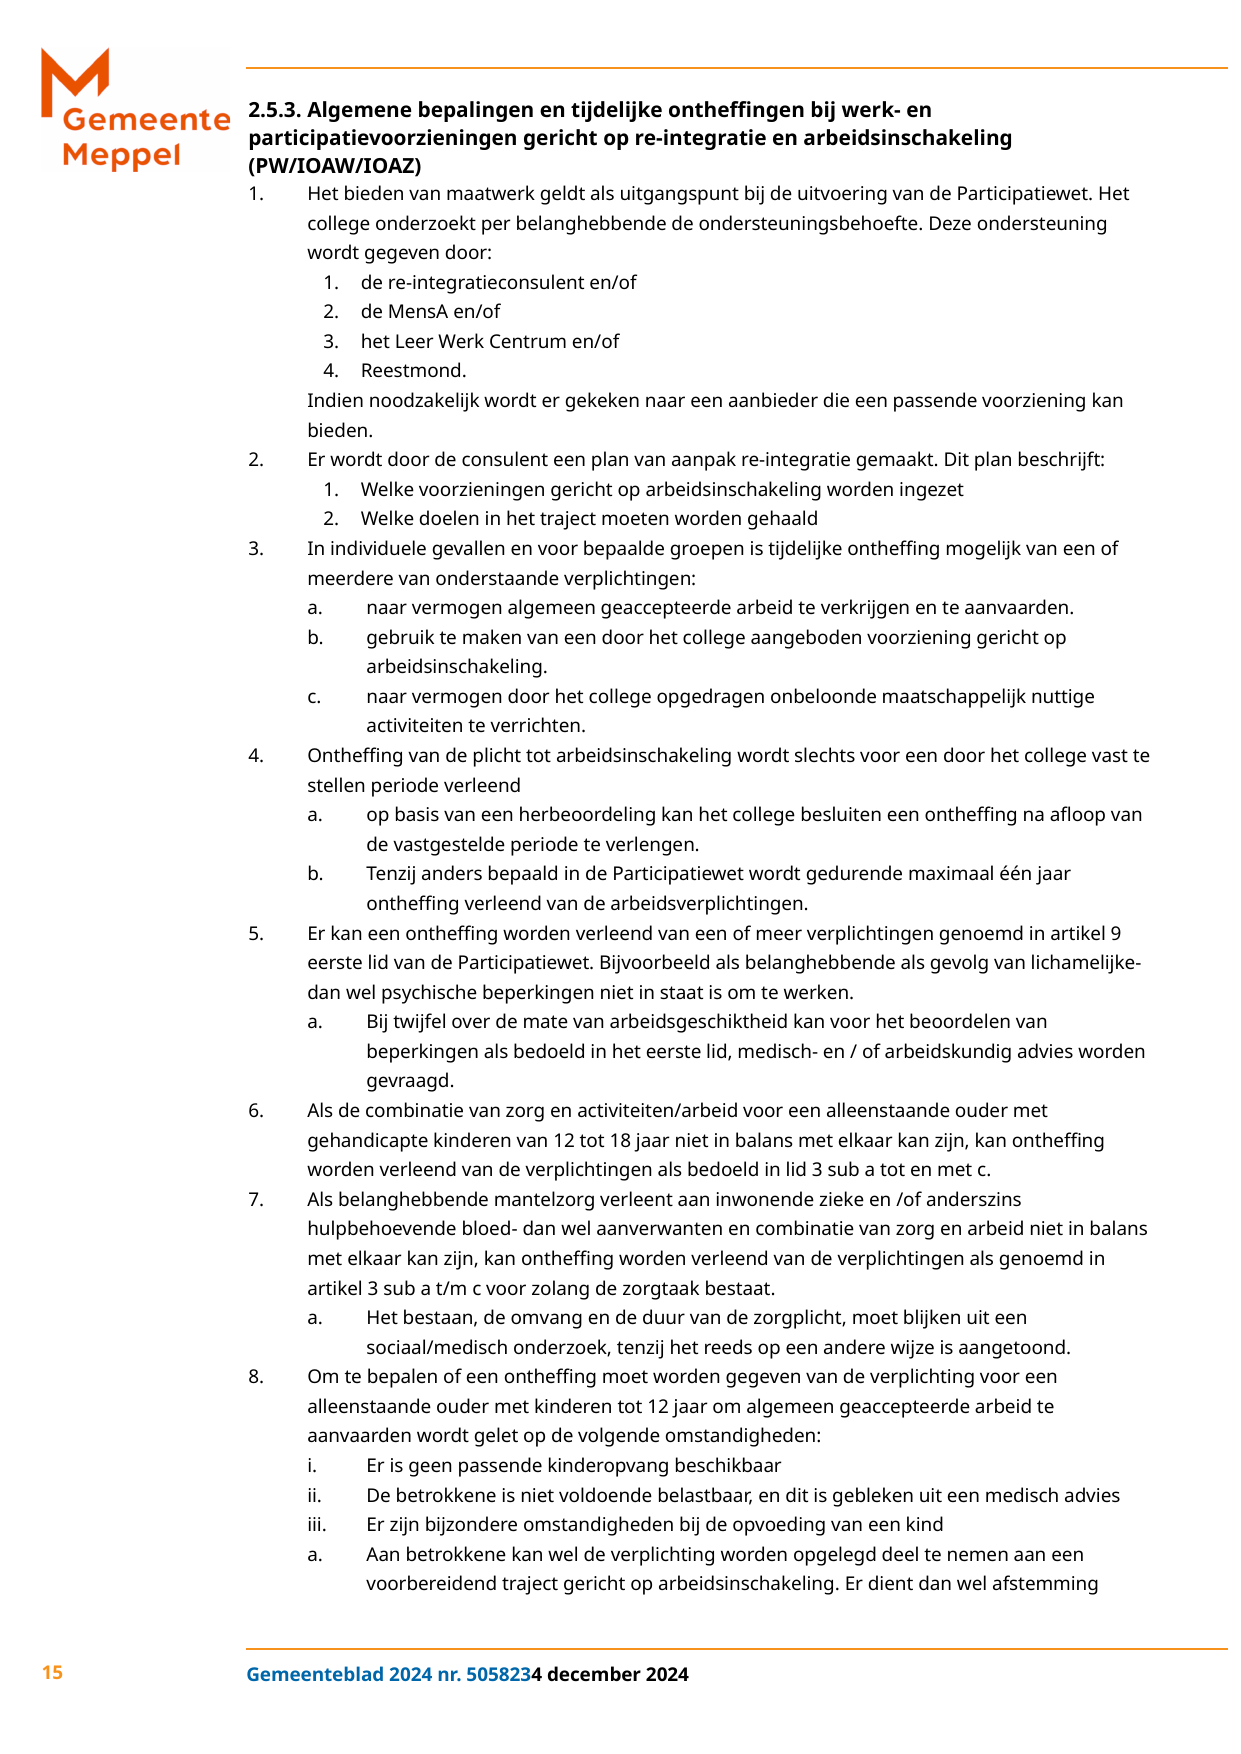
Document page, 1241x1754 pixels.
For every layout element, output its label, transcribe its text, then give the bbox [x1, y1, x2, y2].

picture [41, 47, 231, 172]
list In individuele gevallen en voor bepaalde groepen is tijdelijke ontheffing mogelijk van een of meerdere van onderstaande verplichtingen: [248, 535, 1152, 590]
list Ontheffing van de plicht tot arbeidsinschakeling wordt slechts voor een door het college vast te stellen periode verleend [248, 742, 1152, 797]
list Als de combinatie van zorg en activiteiten/arbeid voor een alleenstaande ouder met gehandicapte kinderen van 12 tot 18 jaar niet in balans met elkaar kan zijn, kan ontheffing worden verleend van de verplichtingen als bedoeld in lid 3 sub a tot en met c. [248, 1097, 1152, 1182]
list Het bestaan, de omvang en de duur van de zorgplicht, moet blijken uit een sociaal/medisch onderzoek, tenzij het reeds op een andere wijze is aangetoond. [307, 1304, 1152, 1359]
list Als belanghebbende mantelzorg verleent aan inwonende zieke en /of anderszins hulpbehoevende bloed- dan wel aanverwanten en combinatie van zorg en arbeid niet in balans met elkaar kan zijn, kan ontheffing worden verleend van de verplichtingen als genoemd in artikel 3 sub a t/m c voor zolang de zorgtaak bestaat. [248, 1186, 1152, 1300]
list Het bieden van maatwerk geldt als uitgangspunt bij de uitvoering van de Participatiewet. Het college onderzoekt per belanghebbende de ondersteuningsbehoefte. Deze ondersteuning wordt gegeven door: [248, 180, 1152, 265]
list Aan betrokkene kan wel de verplichting worden opgelegd deel te nemen aan een voorbereidend traject gericht op arbeidsinschakeling. Er dient dan wel afstemming [307, 1541, 1152, 1596]
list Welke doelen in het traject moeten worden gehaald [323, 506, 1152, 531]
list gebruik te maken van een door het college aangeboden voorziening gericht op arbeidsinschakeling. [307, 624, 1152, 679]
list Reestmond. [323, 358, 1152, 383]
list Welke voorzieningen gericht op arbeidsinschakeling worden ingezet [323, 476, 1152, 502]
list Om te bepalen of een ontheffing moet worden gegeven van de verplichting voor een alleenstaande ouder met kinderen tot 12 jaar om algemeen geaccepteerde arbeid te aanvaarden wordt gelet op de volgende omstandigheden: [248, 1363, 1152, 1448]
list Indien noodzakelijk wordt er gekeken naar een aanbieder die een passende voorziening kan bieden. [248, 387, 1152, 442]
list naar vermogen algemeen geaccepteerde arbeid te verkrijgen en te aanvaarden. [307, 594, 1152, 620]
list de MensA en/of [323, 298, 1152, 324]
list naar vermogen door het college opgedragen onbeloonde maatschappelijk nuttige activiteiten te verrichten. [307, 683, 1152, 738]
list op basis van een herbeoordeling kan het college besluiten een ontheffing na afloop van de vastgestelde periode te verlengen. [307, 801, 1152, 857]
list Er zijn bijzondere omstandigheden bij de opvoeding van een kind [307, 1511, 1152, 1537]
list Er kan een ontheffing worden verleend van een of meer verplichtingen genoemd in artikel 9 eerste lid van de Participatiewet. Bijvoorbeeld als belanghebbende als gevolg van lichamelijke- dan wel psychische beperkingen niet in staat is om te werken. [248, 920, 1152, 1004]
list Bij twijfel over de mate van arbeidsgeschiktheid kan voor het beoordelen van beperkingen als bedoeld in het eerste lid, medisch- en / of arbeidskundig advies worden gevraagd. [307, 1008, 1152, 1093]
text 2.5.3. Algemene bepalingen en tijdelijke ontheffingen bij werk- en participatievoorzieningen gericht op re-integratie en arbeidsinschakeling (PW/IOAW/IOAZ) [248, 95, 1152, 180]
list het Leer Werk Centrum en/of [323, 328, 1152, 354]
list Er is geen passende kinderopvang beschikbaar [307, 1452, 1152, 1478]
list De betrokkene is niet voldoende belastbaar, en dit is gebleken uit een medisch advies [307, 1482, 1152, 1507]
list Tenzij anders bepaald in de Participatiewet wordt gedurende maximaal één jaar ontheffing verleend van de arbeidsverplichtingen. [307, 861, 1152, 916]
list Er wordt door de consulent een plan van aanpak re-integratie gemaakt. Dit plan beschrijft: [248, 446, 1152, 472]
list de re-integratieconsulent en/of [323, 269, 1152, 294]
